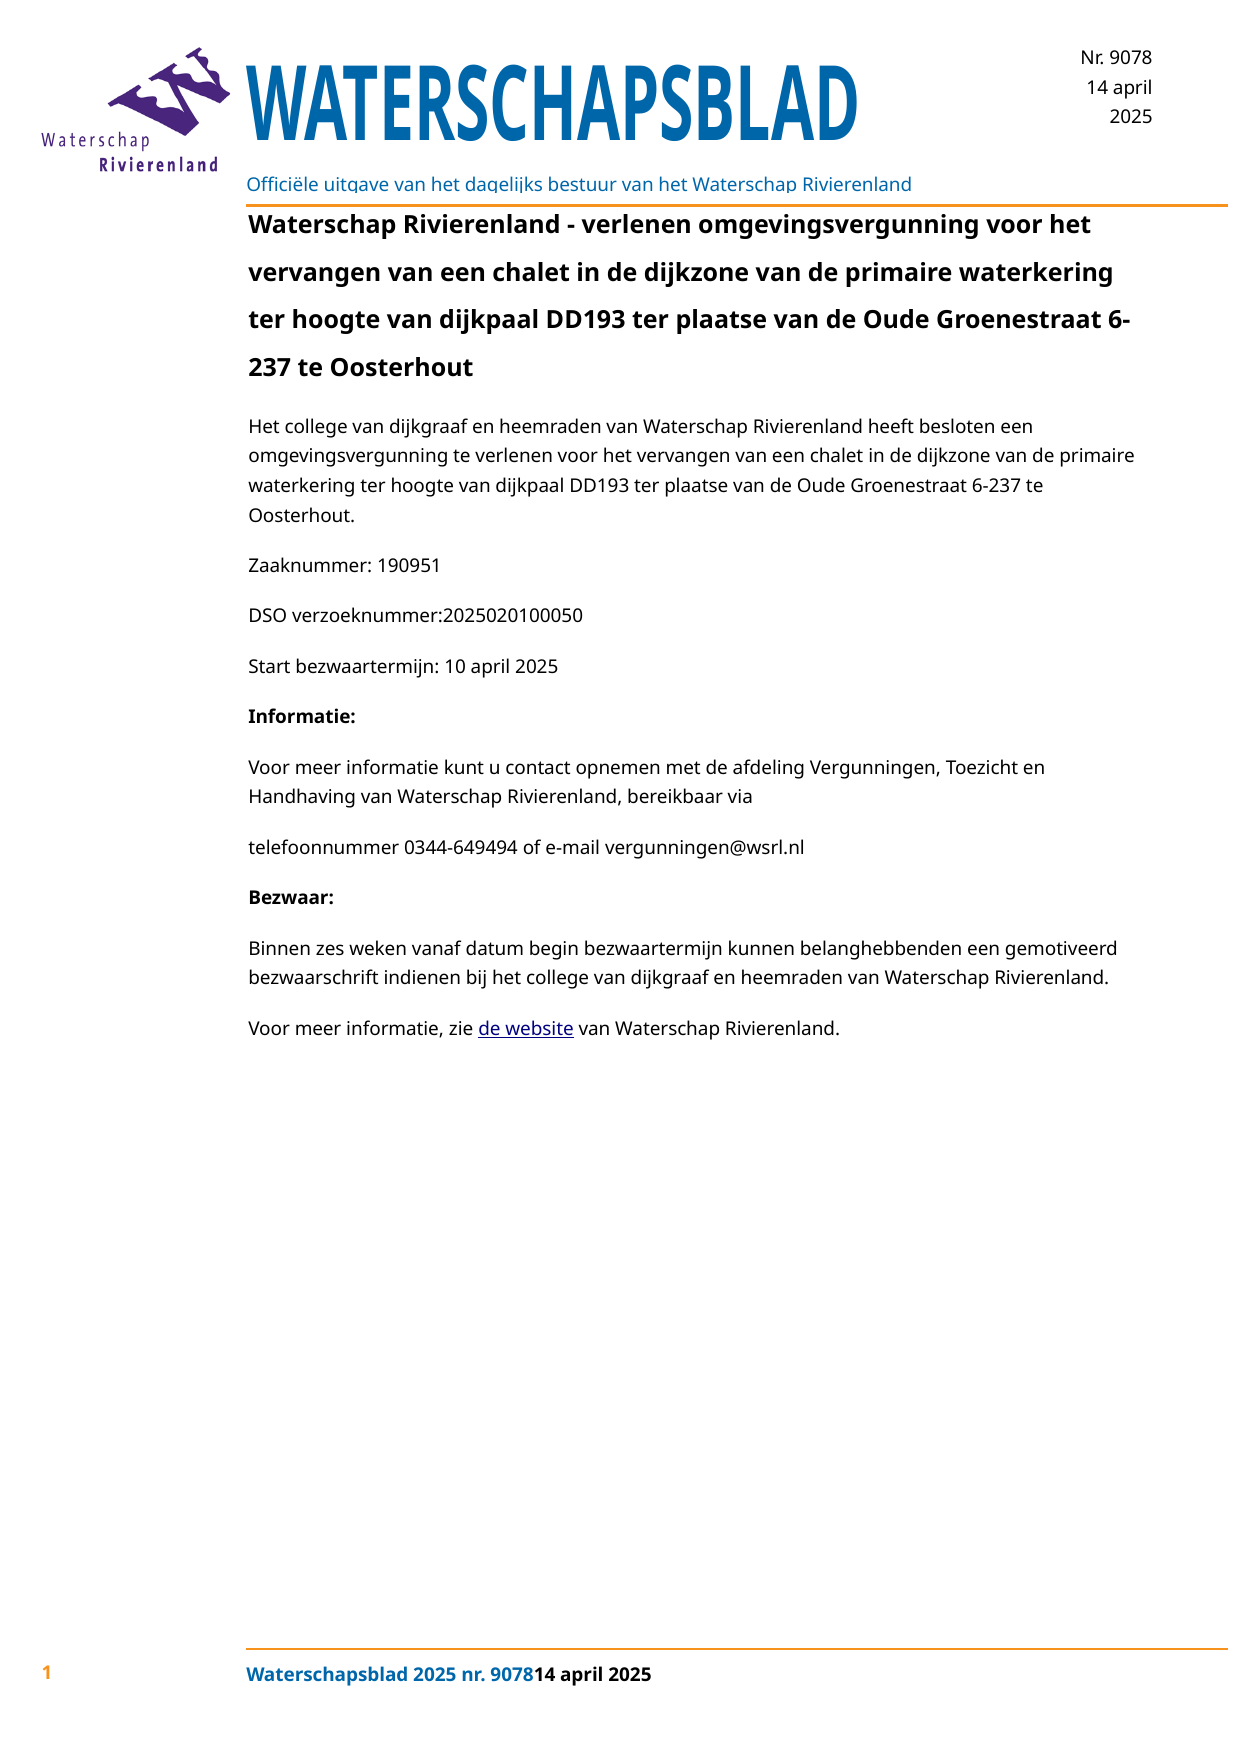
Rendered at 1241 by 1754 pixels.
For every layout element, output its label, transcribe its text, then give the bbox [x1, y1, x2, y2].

text Zaaknummer: 190951 [248, 552, 1152, 578]
text Bezwaar: [248, 884, 1152, 910]
picture [41, 47, 231, 172]
text DSO verzoeknummer:2025020100050 [248, 603, 1152, 628]
text Voor meer informatie, zie de website van Waterschap Rivierenland. [248, 1015, 1152, 1041]
text telefoonnummer 0344-649494 of e-mail vergunningen@wsrl.nl [248, 834, 1152, 860]
text Voor meer informatie kunt u contact opnemen met de afdeling Vergunningen, Toezicht en Handhaving van Waterschap Rivierenland, bereikbaar via [248, 754, 1152, 809]
text Start bezwaartermijn: 10 april 2025 [248, 653, 1152, 679]
text Informatie: [248, 703, 1152, 729]
text Binnen zes weken vanaf datum begin bezwaartermijn kunnen belanghebbenden een gemotiveerd bezwaarschrift indienen bij het college van dijkgraaf en heemraden van Waterschap Rivierenland. [248, 935, 1152, 990]
text Waterschap Rivierenland - verlenen omgevingsvergunning voor het vervangen van een chalet in de dijkzone van de primaire waterkering ter hoogte van dijkpaal DD193 ter plaatse van de Oude Groenestraat 6-237 te Oosterhout [248, 207, 1152, 384]
text Het college van dijkgraaf en heemraden van Waterschap Rivierenland heeft besloten een omgevingsvergunning te verlenen voor het vervangen van een chalet in de dijkzone van de primaire waterkering ter hoogte van dijkpaal DD193 ter plaatse van de Oude Groenestraat 6-237 te Oosterhout. [248, 413, 1152, 528]
